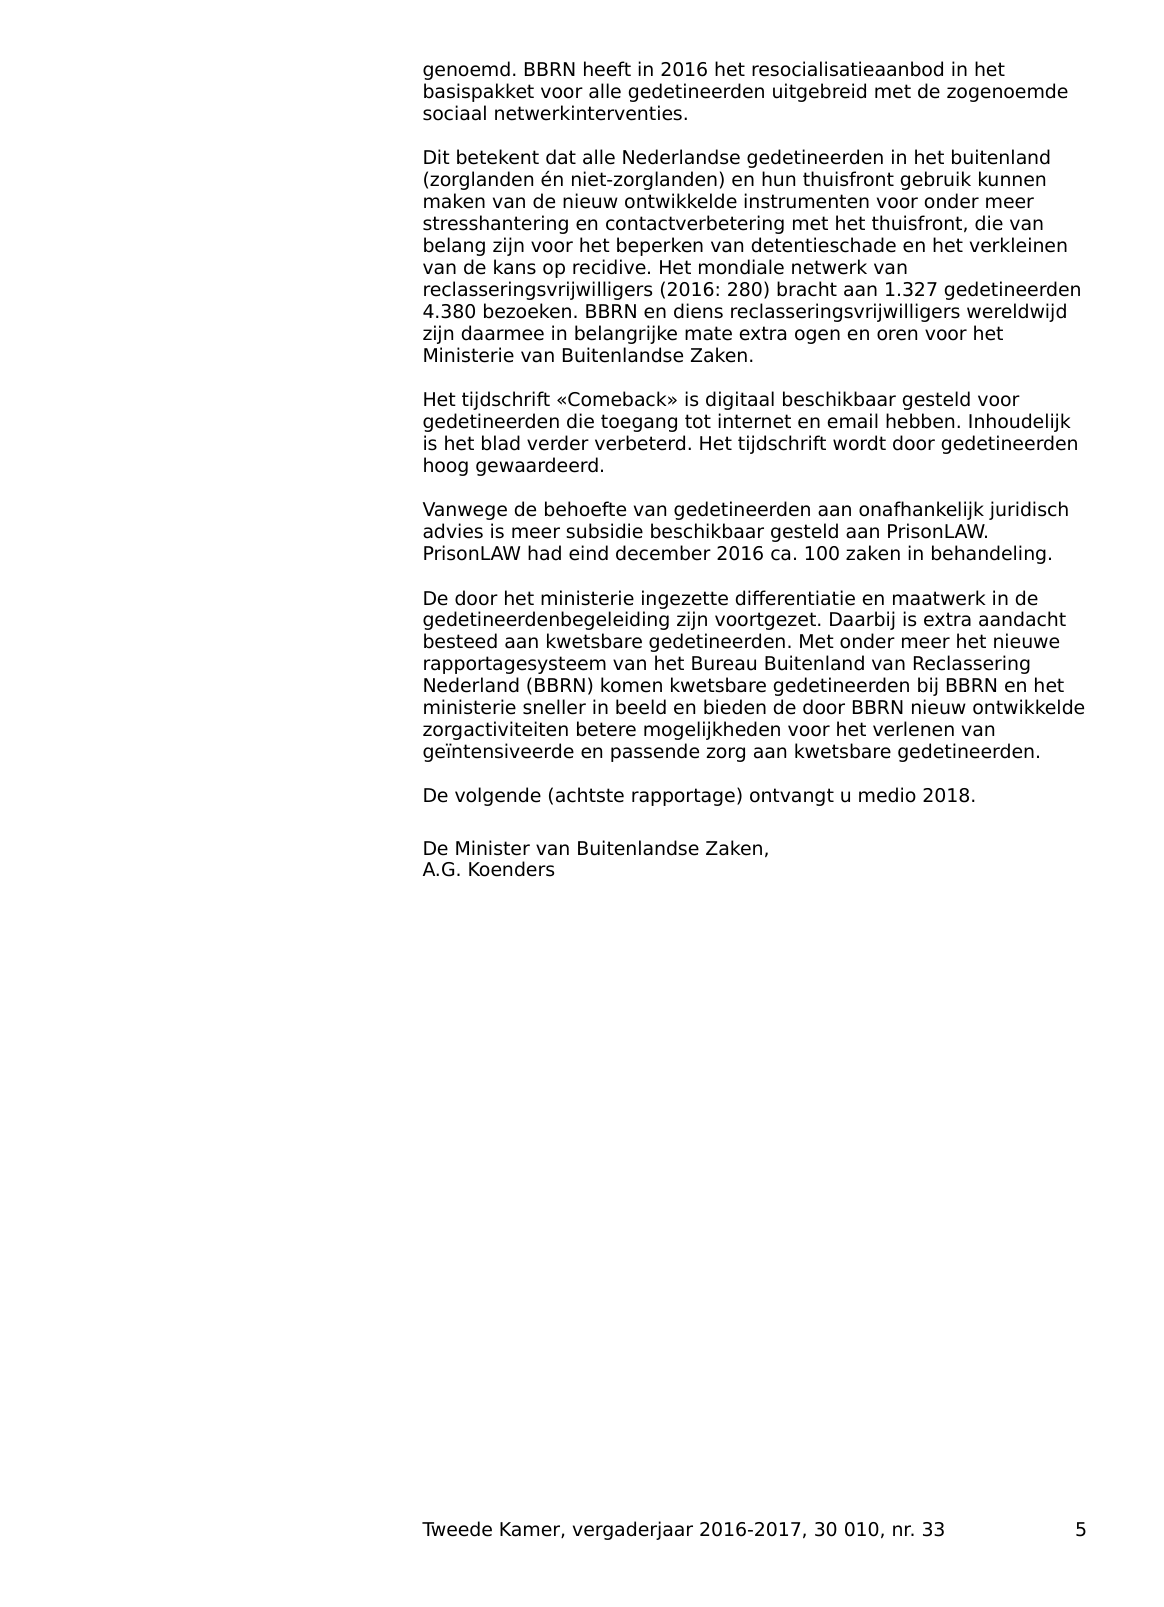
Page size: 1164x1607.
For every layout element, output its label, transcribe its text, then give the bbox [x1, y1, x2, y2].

text De Minister van Buitenlandse Zaken, A.G. Koenders [422, 837, 1087, 881]
text genoemd. BBRN heeft in 2016 het resocialisatieaanbod in het basispakket voor alle gedetineerden uitgebreid met de zogenoemde sociaal netwerkinterventies. [422, 59, 1087, 125]
text De volgende (achtste rapportage) ontvangt u medio 2018. [422, 785, 1087, 807]
text Dit betekent dat alle Nederlandse gedetineerden in het buitenland (zorglanden én niet-zorglanden) en hun thuisfront gebruik kunnen maken van de nieuw ontwikkelde instrumenten voor onder meer stresshantering en contactverbetering met het thuisfront, die van belang zijn voor het beperken van detentieschade en het verkleinen van de kans op recidive. Het mondiale netwerk van reclasseringsvrijwilligers (2016: 280) bracht aan 1.327 gedetineerden 4.380 bezoeken. BBRN en diens reclasseringsvrijwilligers wereldwijd zijn daarmee in belangrijke mate extra ogen en oren voor het Ministerie van Buitenlandse Zaken. [422, 147, 1087, 367]
text Vanwege de behoefte van gedetineerden aan onafhankelijk juridisch advies is meer subsidie beschikbaar gesteld aan PrisonLAW. PrisonLAW had eind december 2016 ca. 100 zaken in behandeling. [422, 499, 1087, 565]
text De door het ministerie ingezette differentiatie en maatwerk in de gedetineerdenbegeleiding zijn voortgezet. Daarbij is extra aandacht besteed aan kwetsbare gedetineerden. Met onder meer het nieuwe rapportagesysteem van het Bureau Buitenland van Reclassering Nederland (BBRN) komen kwetsbare gedetineerden bij BBRN en het ministerie sneller in beeld en bieden de door BBRN nieuw ontwikkelde zorgactiviteiten betere mogelijkheden voor het verlenen van geïntensiveerde en passende zorg aan kwetsbare gedetineerden. [422, 587, 1087, 763]
text Het tijdschrift «Comeback» is digitaal beschikbaar gesteld voor gedetineerden die toegang tot internet en email hebben. Inhoudelijk is het blad verder verbeterd. Het tijdschrift wordt door gedetineerden hoog gewaardeerd. [422, 389, 1087, 477]
